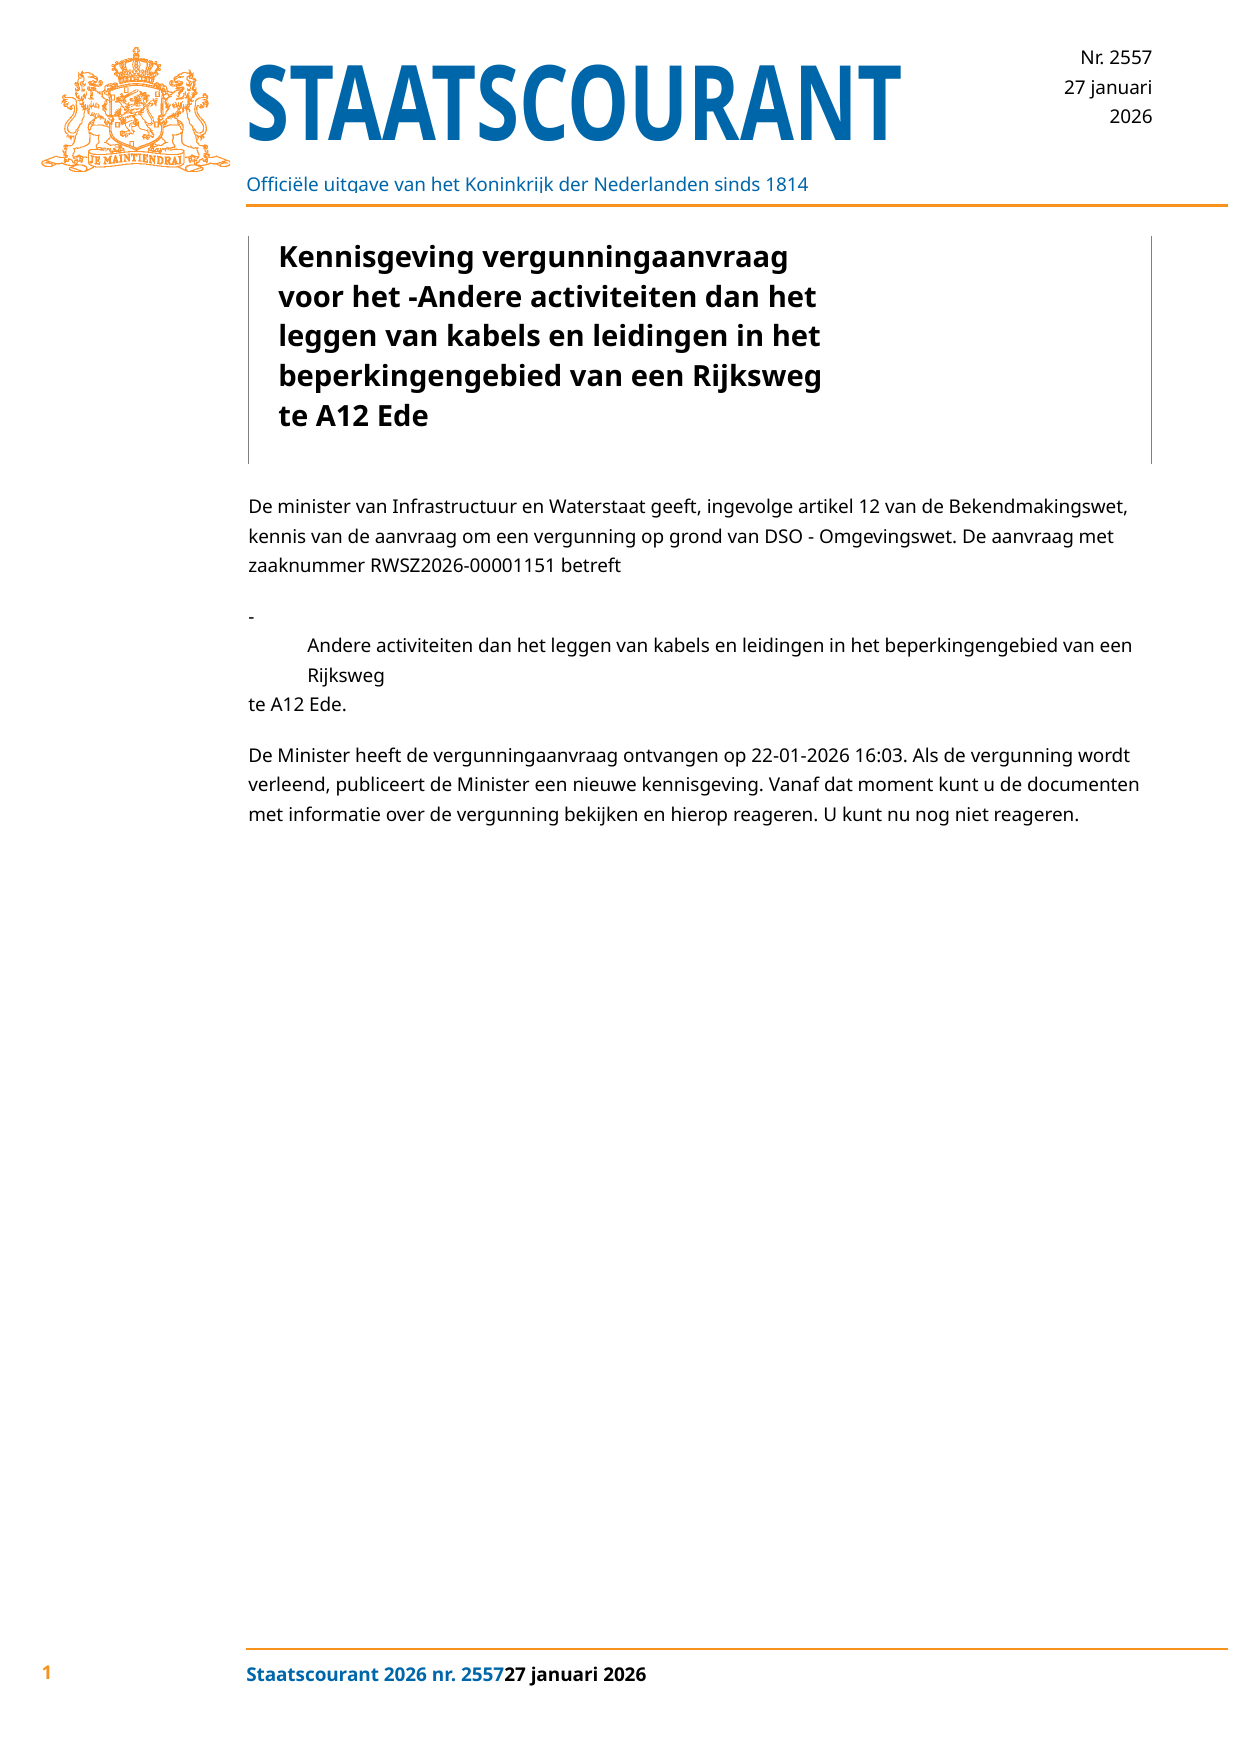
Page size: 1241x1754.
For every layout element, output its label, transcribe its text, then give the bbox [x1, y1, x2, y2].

text De minister van Infrastructuur en Waterstaat geeft, ingevolge artikel 12 van de Bekendmakingswet, kennis van de aanvraag om een vergunning op grond van DSO - Omgevingswet. De aanvraag met zaaknummer RWSZ2026-00001151 betreft [248, 493, 1152, 578]
list Andere activiteiten dan het leggen van kabels en leidingen in het beperkingengebied van een Rijksweg [248, 632, 1152, 688]
table_header [1090, 236, 1151, 413]
table_header Kennisgeving vergunningaanvraag voor het -Andere activiteiten dan het leggen van kabels en leidingen in het beperkingengebied van een Rijksweg te A12 Ede [249, 236, 850, 464]
text De Minister heeft de vergunningaanvraag ontvangen op 22-01-2026 16:03. Als de vergunning wordt verleend, publiceert de Minister een nieuwe kennisgeving. Vanaf dat moment kunt u de documenten met informatie over de vergunning bekijken en hierop reageren. U kunt nu nog niet reageren. [248, 742, 1152, 827]
table_header [850, 414, 1151, 464]
table_header [850, 236, 912, 413]
picture [41, 47, 231, 172]
text te A12 Ede. [248, 692, 1152, 717]
picture [912, 236, 1090, 414]
